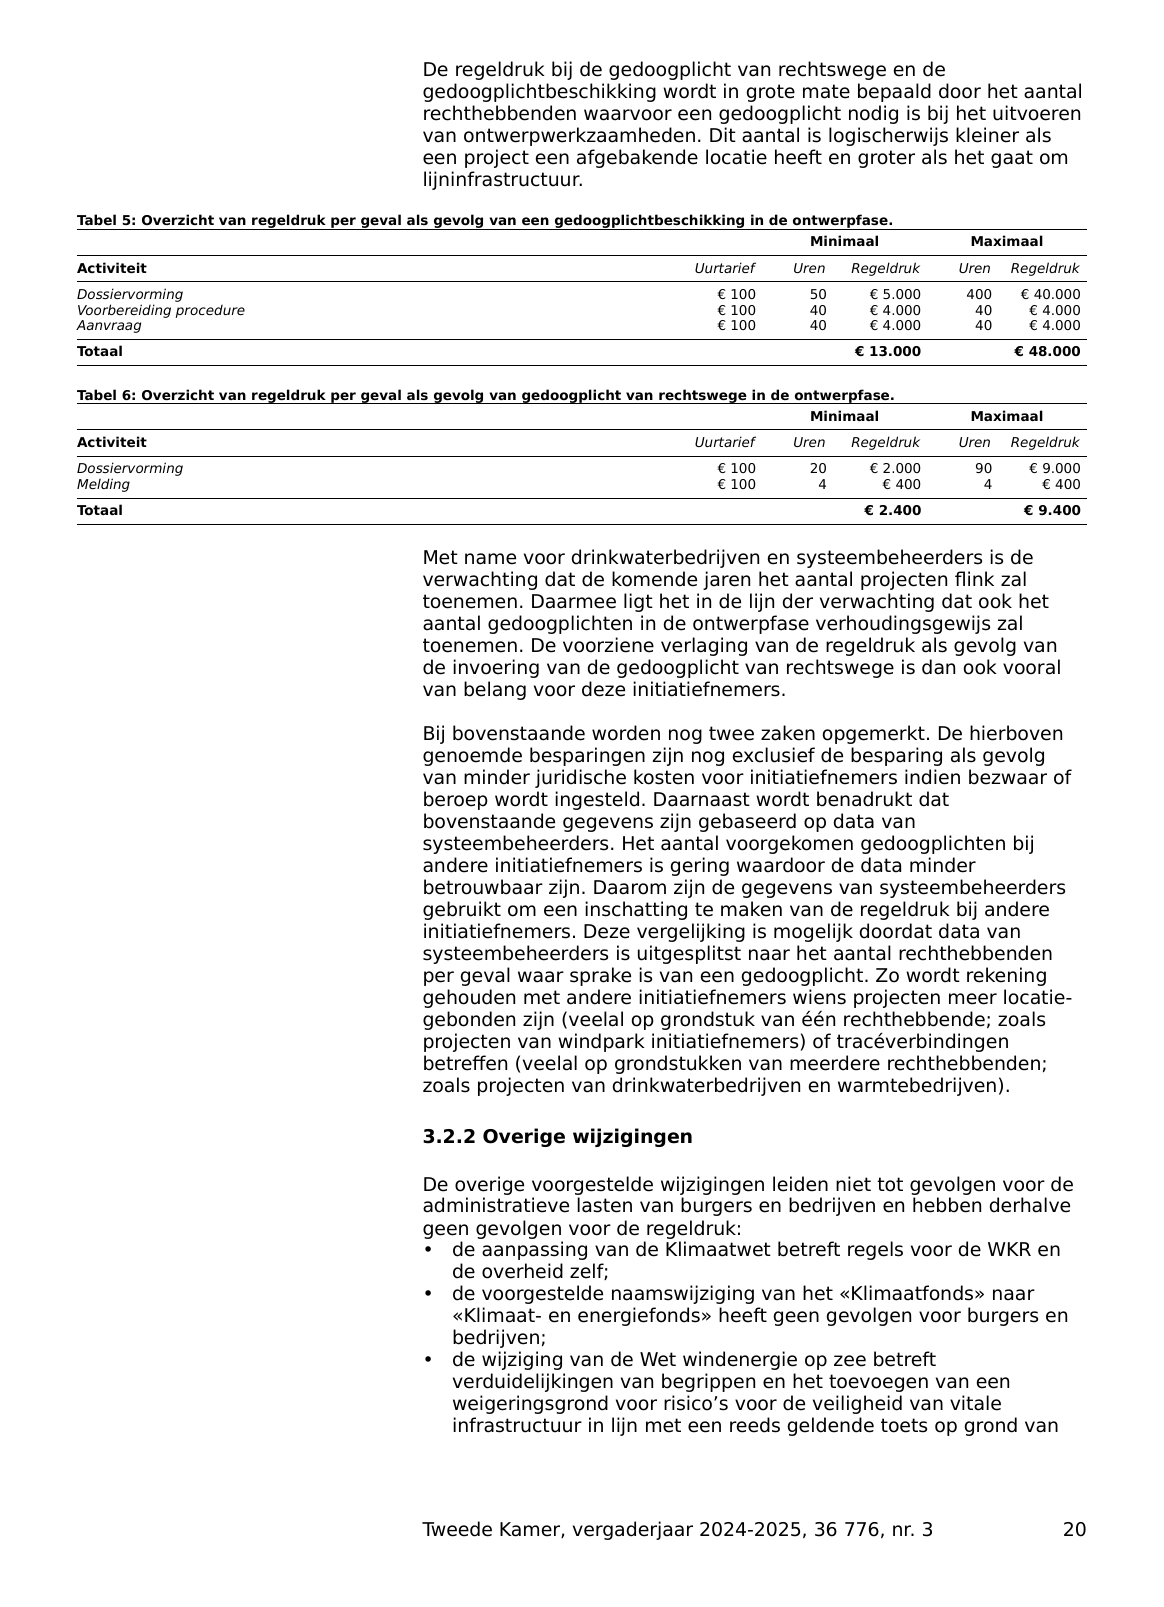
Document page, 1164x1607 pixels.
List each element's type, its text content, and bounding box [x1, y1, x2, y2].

table_cell € 100 [667, 282, 762, 302]
table_cell Regeldruk [833, 430, 927, 456]
table_cell Uurtarief [667, 430, 762, 456]
table_cell [667, 499, 762, 523]
table_cell 20 [762, 457, 833, 477]
table_header Tabel 6: Overzicht van regeldruk per geval als gevolg van gedoogplicht van rechtswege in de ontwerpfase. [77, 388, 1087, 403]
table_cell [77, 230, 667, 255]
table_cell € 100 [667, 457, 762, 477]
table_cell € 4.000 [833, 318, 927, 338]
table_cell € 100 [667, 477, 762, 497]
table_cell € 2.000 [833, 457, 927, 477]
table_cell Melding [77, 477, 667, 497]
table_cell € 400 [998, 477, 1087, 497]
table_cell Activiteit [77, 256, 667, 281]
table_cell € 5.000 [833, 282, 927, 302]
table_header Tabel 5: Overzicht van regeldruk per geval als gevolg van een gedoogplichtbeschikking in de ontwerpfase. [77, 213, 1087, 228]
table_cell [667, 340, 762, 364]
table_cell Activiteit [77, 430, 667, 456]
table_cell € 100 [667, 318, 762, 338]
table_cell 4 [927, 477, 998, 497]
table_cell Maximaal [927, 404, 1087, 429]
table_cell € 9.400 [998, 499, 1087, 523]
table_cell [762, 340, 833, 364]
table_cell Aanvraag [77, 318, 667, 338]
table_cell Regeldruk [833, 256, 927, 281]
table_cell [927, 499, 998, 523]
table_cell € 2.400 [833, 499, 927, 523]
text De overige voorgestelde wijzigingen leiden niet tot gevolgen voor de administratieve lasten van burgers en bedrijven en hebben derhalve geen gevolgen voor de regeldruk: [422, 1173, 1087, 1239]
table_cell Voorbereiding procedure [77, 302, 667, 318]
text Bij bovenstaande worden nog twee zaken opgemerkt. De hierboven genoemde besparingen zijn nog exclusief de besparing als gevolg van minder juridische kosten voor initiatiefnemers indien bezwaar of beroep wordt ingesteld. Daarnaast wordt benadrukt dat bovenstaande gegevens zijn gebaseerd op data van systeembeheerders. Het aantal voorgekomen gedoogplichten bij andere initiatiefnemers is gering waardoor de data minder betrouwbaar zijn. Daarom zijn de gegevens van systeembeheerders gebruikt om een inschatting te maken van de regeldruk bij andere initiatiefnemers. Deze vergelijking is mogelijk doordat data van systeembeheerders is uitgesplitst naar het aantal rechthebbenden per geval waar sprake is van een gedoogplicht. Zo wordt rekening gehouden met andere initiatiefnemers wiens projecten meer locatie-gebonden zijn (veelal op grondstuk van één rechthebbende; zoals projecten van windpark initiatiefnemers) of tracéverbindingen betreffen (veelal op grondstukken van meerdere rechthebbenden; zoals projecten van drinkwaterbedrijven en warmtebedrijven). [422, 723, 1087, 1096]
table_cell 40 [762, 302, 833, 318]
table_cell € 13.000 [833, 340, 927, 364]
table_cell [77, 404, 667, 429]
table_cell Dossiervorming [77, 282, 667, 302]
table_cell € 400 [833, 477, 927, 497]
table_cell 40 [762, 318, 833, 338]
table_cell € 40.000 [998, 282, 1087, 302]
table_cell Regeldruk [998, 430, 1087, 456]
table_cell Uren [762, 430, 833, 456]
text De regeldruk bij de gedoogplicht van rechtswege en de gedoogplichtbeschikking wordt in grote mate bepaald door het aantal rechthebbenden waarvoor een gedoogplicht nodig is bij het uitvoeren van ontwerpwerkzaamheden. Dit aantal is logischerwijs kleiner als een project een afgebakende locatie heeft en groter als het gaat om lijninfrastructuur. [422, 59, 1087, 191]
text • de voorgestelde naamswijziging van het «Klimaatfonds» naar «Klimaat- en energiefonds» heeft geen gevolgen voor burgers en bedrijven; [422, 1283, 1087, 1349]
table_cell Minimaal [762, 230, 927, 255]
table_cell € 4.000 [998, 318, 1087, 338]
table_cell [762, 499, 833, 523]
table_cell Uurtarief [667, 256, 762, 281]
table_cell Uren [762, 256, 833, 281]
text • de wijziging van de Wet windenergie op zee betreft verduidelijkingen van begrippen en het toevoegen van een weigeringsgrond voor risico’s voor de veiligheid van vitale infrastructuur in lijn met een reeds geldende toets op grond van [422, 1349, 1087, 1437]
table_cell 4 [762, 477, 833, 497]
table_cell 40 [927, 318, 998, 338]
table_cell 40 [927, 302, 998, 318]
table_cell [667, 230, 762, 255]
table_cell € 4.000 [833, 302, 927, 318]
table_cell [927, 340, 998, 364]
text Met name voor drinkwaterbedrijven en systeembeheerders is de verwachting dat de komende jaren het aantal projecten flink zal toenemen. Daarmee ligt het in de lijn der verwachting dat ook het aantal gedoogplichten in de ontwerpfase verhoudingsgewijs zal toenemen. De voorziene verlaging van de regeldruk als gevolg van de invoering van de gedoogplicht van rechtswege is dan ook vooral van belang voor deze initiatiefnemers. [422, 547, 1087, 701]
subtitle 3.2.2 Overige wijzigingen [422, 1126, 1087, 1148]
table_cell Totaal [77, 340, 667, 364]
table_cell € 9.000 [998, 457, 1087, 477]
table_cell Totaal [77, 499, 667, 523]
table_cell 400 [927, 282, 998, 302]
table_cell Regeldruk [998, 256, 1087, 281]
table_cell Uren [927, 256, 998, 281]
table_cell Dossiervorming [77, 457, 667, 477]
table_cell € 4.000 [998, 302, 1087, 318]
text • de aanpassing van de Klimaatwet betreft regels voor de WKR en de overheid zelf; [422, 1239, 1087, 1283]
table_cell 50 [762, 282, 833, 302]
table_cell Maximaal [927, 230, 1087, 255]
table_cell [667, 404, 762, 429]
table_cell Minimaal [762, 404, 927, 429]
table_cell € 100 [667, 302, 762, 318]
table_cell Uren [927, 430, 998, 456]
table_cell € 48.000 [998, 340, 1087, 364]
table_cell 90 [927, 457, 998, 477]
